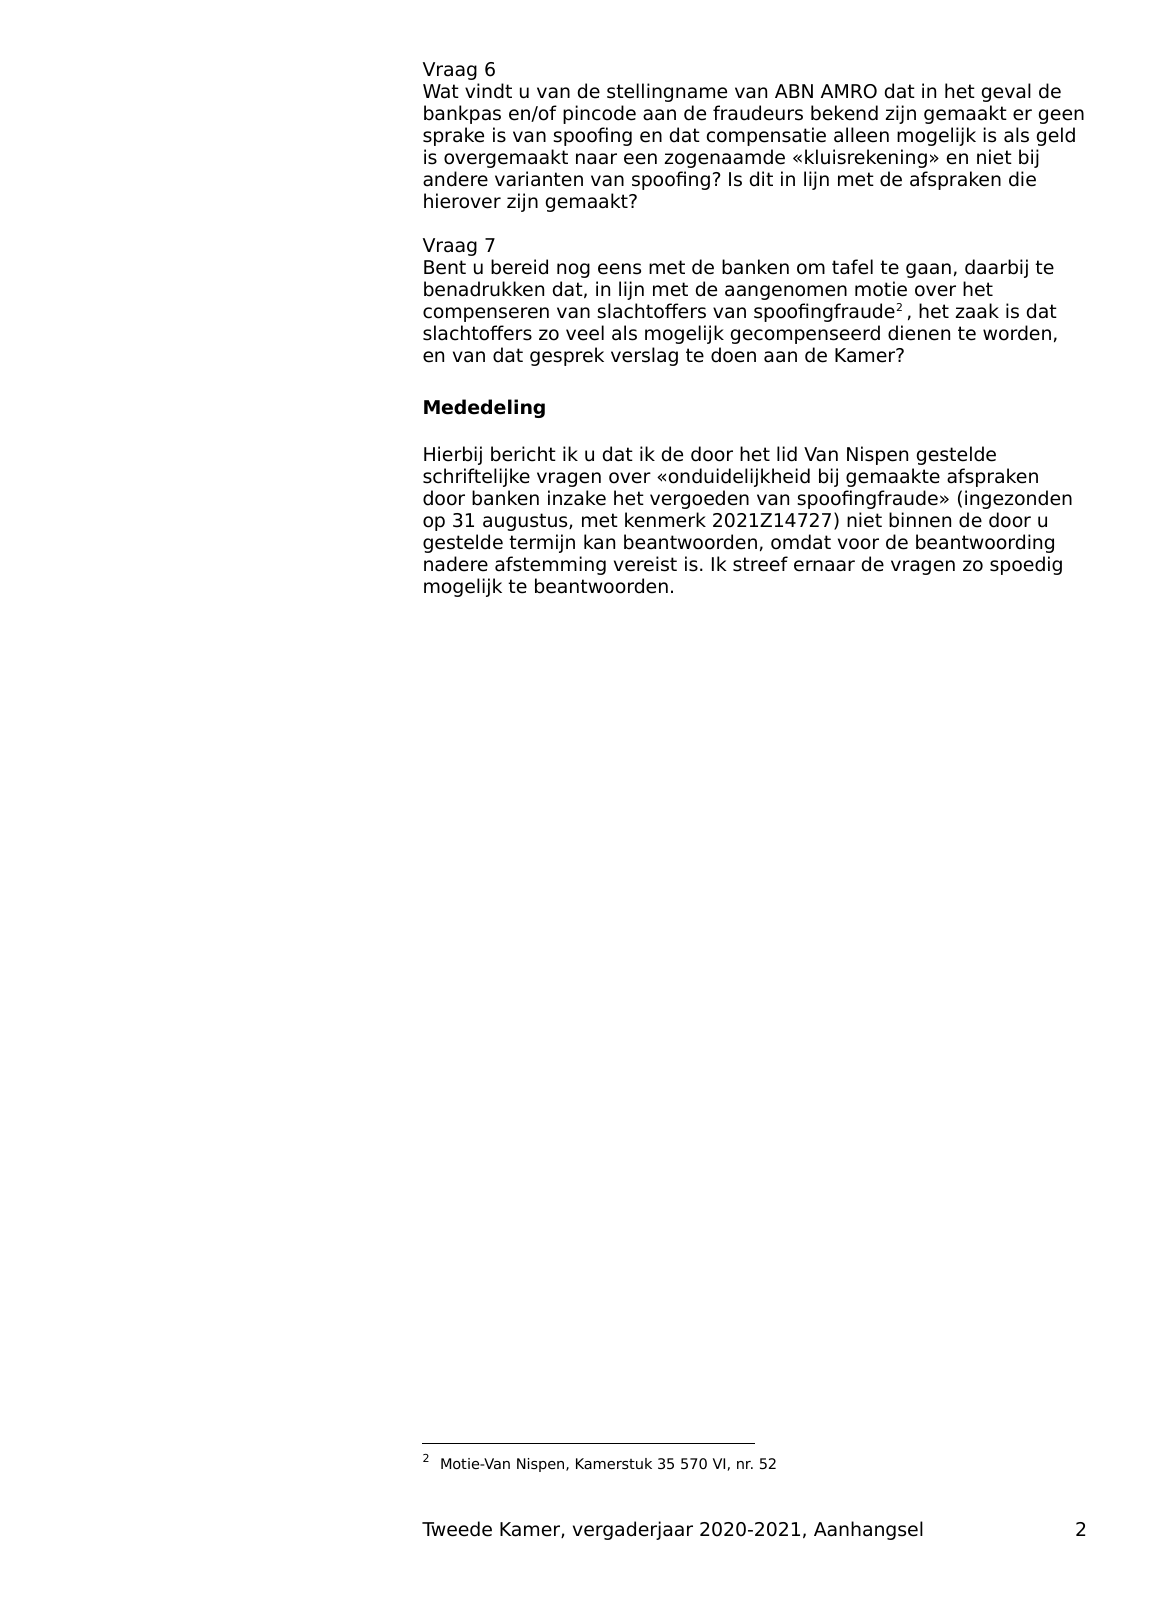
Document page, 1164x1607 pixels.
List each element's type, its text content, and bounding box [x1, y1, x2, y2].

text Motie-Van Nispen, Kamerstuk 35 570 VI, nr. 52 [422, 1452, 1087, 1474]
text Hierbij bericht ik u dat ik de door het lid Van Nispen gestelde schriftelijke vragen over «onduidelijkheid bij gemaakte afspraken door banken inzake het vergoeden van spoofingfraude» (ingezonden op 31 augustus, met kenmerk 2021Z14727) niet binnen de door u gestelde termijn kan beantwoorden, omdat voor de beantwoording nadere afstemming vereist is. Ik streef ernaar de vragen zo spoedig mogelijk te beantwoorden. [422, 444, 1087, 598]
text Vraag 7 [422, 235, 1087, 257]
text Wat vindt u van de stellingname van ABN AMRO dat in het geval de bankpas en/of pincode aan de fraudeurs bekend zijn gemaakt er geen sprake is van spoofing en dat compensatie alleen mogelijk is als geld is overgemaakt naar een zogenaamde «kluisrekening» en niet bij andere varianten van spoofing? Is dit in lijn met de afspraken die hierover zijn gemaakt? [422, 81, 1087, 213]
subtitle Mededeling [422, 397, 1087, 419]
text Bent u bereid nog eens met de banken om tafel te gaan, daarbij te benadrukken dat, in lijn met de aangenomen motie over het compenseren van slachtoffers van spoofingfraude, het zaak is dat slachtoffers zo veel als mogelijk gecompenseerd dienen te worden, en van dat gesprek verslag te doen aan de Kamer? [422, 257, 1087, 367]
text Vraag 6 [422, 59, 1087, 81]
